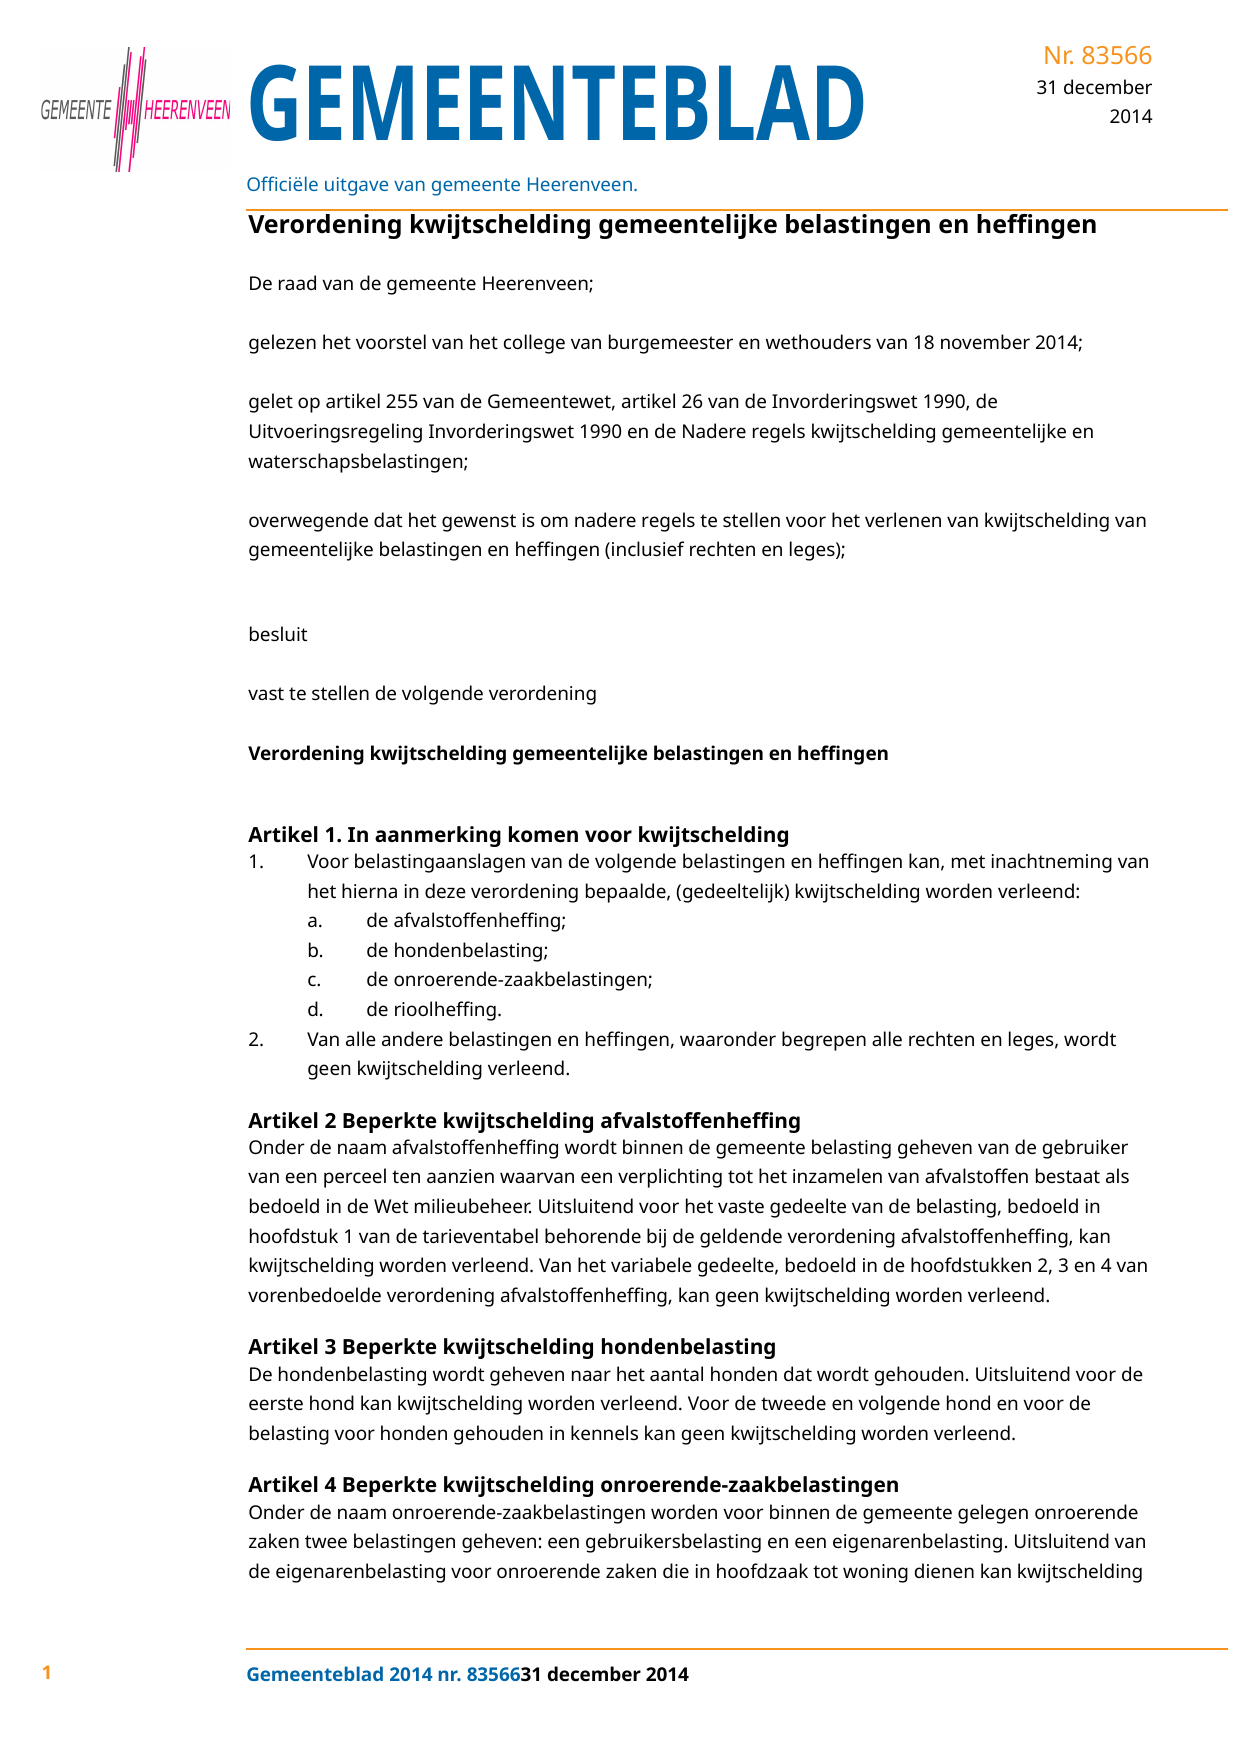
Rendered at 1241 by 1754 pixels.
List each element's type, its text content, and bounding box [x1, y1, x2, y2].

text Artikel 4 Beperkte kwijtschelding onroerende-zaakbelastingen [248, 1471, 1152, 1499]
text Onder de naam onroerende-zaakbelastingen worden voor binnen de gemeente gelegen onroerende zaken twee belastingen geheven: een gebruikersbelasting en een eigenarenbelasting. Uitsluitend van de eigenarenbelasting voor onroerende zaken die in hoofdzaak tot woning dienen kan kwijtschelding [248, 1499, 1152, 1584]
text Verordening kwijtschelding gemeentelijke belastingen en heffingen [248, 211, 1152, 241]
list Van alle andere belastingen en heffingen, waaronder begrepen alle rechten en leges, wordt geen kwijtschelding verleend. [248, 1026, 1152, 1081]
text De hondenbelasting wordt geheven naar het aantal honden dat wordt gehouden. Uitsluitend voor de eerste hond kan kwijtschelding worden verleend. Voor de tweede en volgende hond en voor de belasting voor honden gehouden in kennels kan geen kwijtschelding worden verleend. [248, 1361, 1152, 1446]
text overwegende dat het gewenst is om nadere regels te stellen voor het verlenen van kwijtschelding van gemeentelijke belastingen en heffingen (inclusief rechten en leges); [248, 507, 1152, 562]
text Artikel 2 Beperkte kwijtschelding afvalstoffenheffing [248, 1106, 1152, 1134]
list Voor belastingaanslagen van de volgende belastingen en heffingen kan, met inachtneming van het hierna in deze verordening bepaalde, (gedeeltelijk) kwijtschelding worden verleend: [248, 848, 1152, 903]
text Artikel 1. In aanmerking komen voor kwijtschelding [248, 820, 1152, 848]
text Artikel 3 Beperkte kwijtschelding hondenbelasting [248, 1332, 1152, 1361]
text Verordening kwijtschelding gemeentelijke belastingen en heffingen [248, 740, 1152, 766]
text Onder de naam afvalstoffenheffing wordt binnen de gemeente belasting geheven van de gebruiker van een perceel ten aanzien waarvan een verplichting tot het inzamelen van afvalstoffen bestaat als bedoeld in de Wet milieubeheer. Uitsluitend voor het vaste gedeelte van de belasting, bedoeld in hoofdstuk 1 van de tarieventabel behorende bij de geldende verordening afvalstoffenheffing, kan kwijtschelding worden verleend. Van het variabele gedeelte, bedoeld in de hoofdstukken 2, 3 en 4 van vorenbedoelde verordening afvalstoffenheffing, kan geen kwijtschelding worden verleend. [248, 1134, 1152, 1308]
text gelezen het voorstel van het college van burgemeester en wethouders van 18 november 2014; [248, 329, 1152, 355]
list de afvalstoffenheffing; [307, 907, 1152, 933]
text besluit [248, 621, 1152, 647]
list de rioolheffing. [307, 996, 1152, 1022]
text vast te stellen de volgende verordening [248, 681, 1152, 706]
text De raad van de gemeente Heerenveen; [248, 270, 1152, 296]
picture [41, 47, 231, 172]
list de onroerende-zaakbelastingen; [307, 967, 1152, 992]
list de hondenbelasting; [307, 937, 1152, 963]
text gelet op artikel 255 van de Gemeentewet, artikel 26 van de Invorderingswet 1990, de Uitvoeringsregeling Invorderingswet 1990 en de Nadere regels kwijtschelding gemeentelijke en waterschapsbelastingen; [248, 389, 1152, 473]
